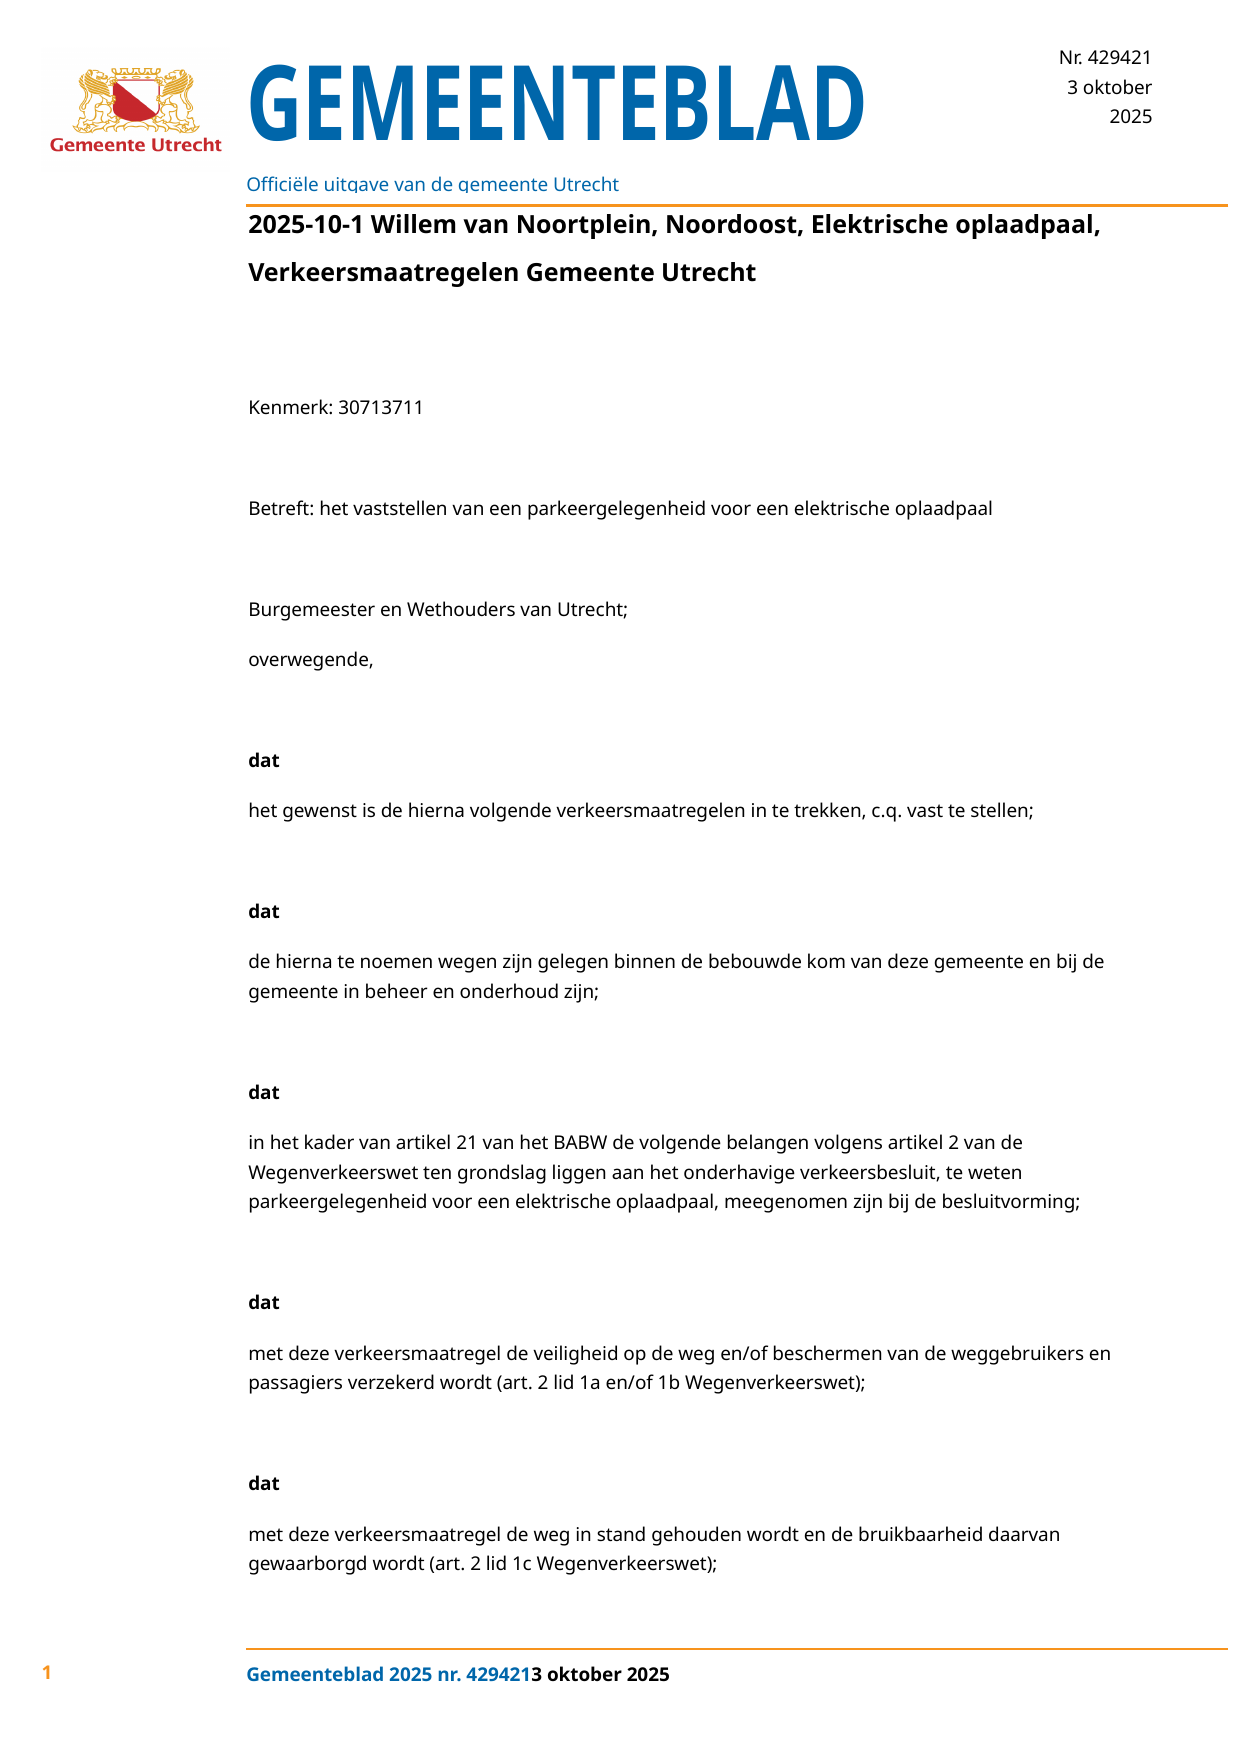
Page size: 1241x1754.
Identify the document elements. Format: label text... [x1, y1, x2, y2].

text de hierna te noemen wegen zijn gelegen binnen de bebouwde kom van deze gemeente en bij de gemeente in beheer en onderhoud zijn; [248, 949, 1152, 1004]
text in het kader van artikel 21 van het BABW de volgende belangen volgens artikel 2 van de Wegenverkeerswet ten grondslag liggen aan het onderhavige verkeersbesluit, te weten parkeergelegenheid voor een elektrische oplaadpaal, meegenomen zijn bij de besluitvorming; [248, 1129, 1152, 1214]
text Kenmerk: 30713711 [248, 394, 1152, 420]
text Betreft: het vaststellen van een parkeergelegenheid voor een elektrische oplaadpaal [248, 495, 1152, 521]
text met deze verkeersmaatregel de veiligheid op de weg en/of beschermen van de weggebruikers en passagiers verzekerd wordt (art. 2 lid 1a en/of 1b Wegenverkeerswet); [248, 1340, 1152, 1395]
text 2025-10-1 Willem van Noortplein, Noordoost, Elektrische oplaadpaal, Verkeersmaatregelen Gemeente Utrecht [248, 207, 1152, 288]
text dat [248, 1470, 1152, 1496]
text dat [248, 898, 1152, 924]
picture [41, 47, 231, 172]
text dat [248, 1079, 1152, 1105]
text Burgemeester en Wethouders van Utrecht; [248, 596, 1152, 621]
text dat [248, 747, 1152, 773]
text overwegende, [248, 646, 1152, 672]
text het gewenst is de hierna volgende verkeersmaatregelen in te trekken, c.q. vast te stellen; [248, 797, 1152, 823]
text dat [248, 1289, 1152, 1315]
text met deze verkeersmaatregel de weg in stand gehouden wordt en de bruikbaarheid daarvan gewaarborgd wordt (art. 2 lid 1c Wegenverkeerswet); [248, 1521, 1152, 1576]
